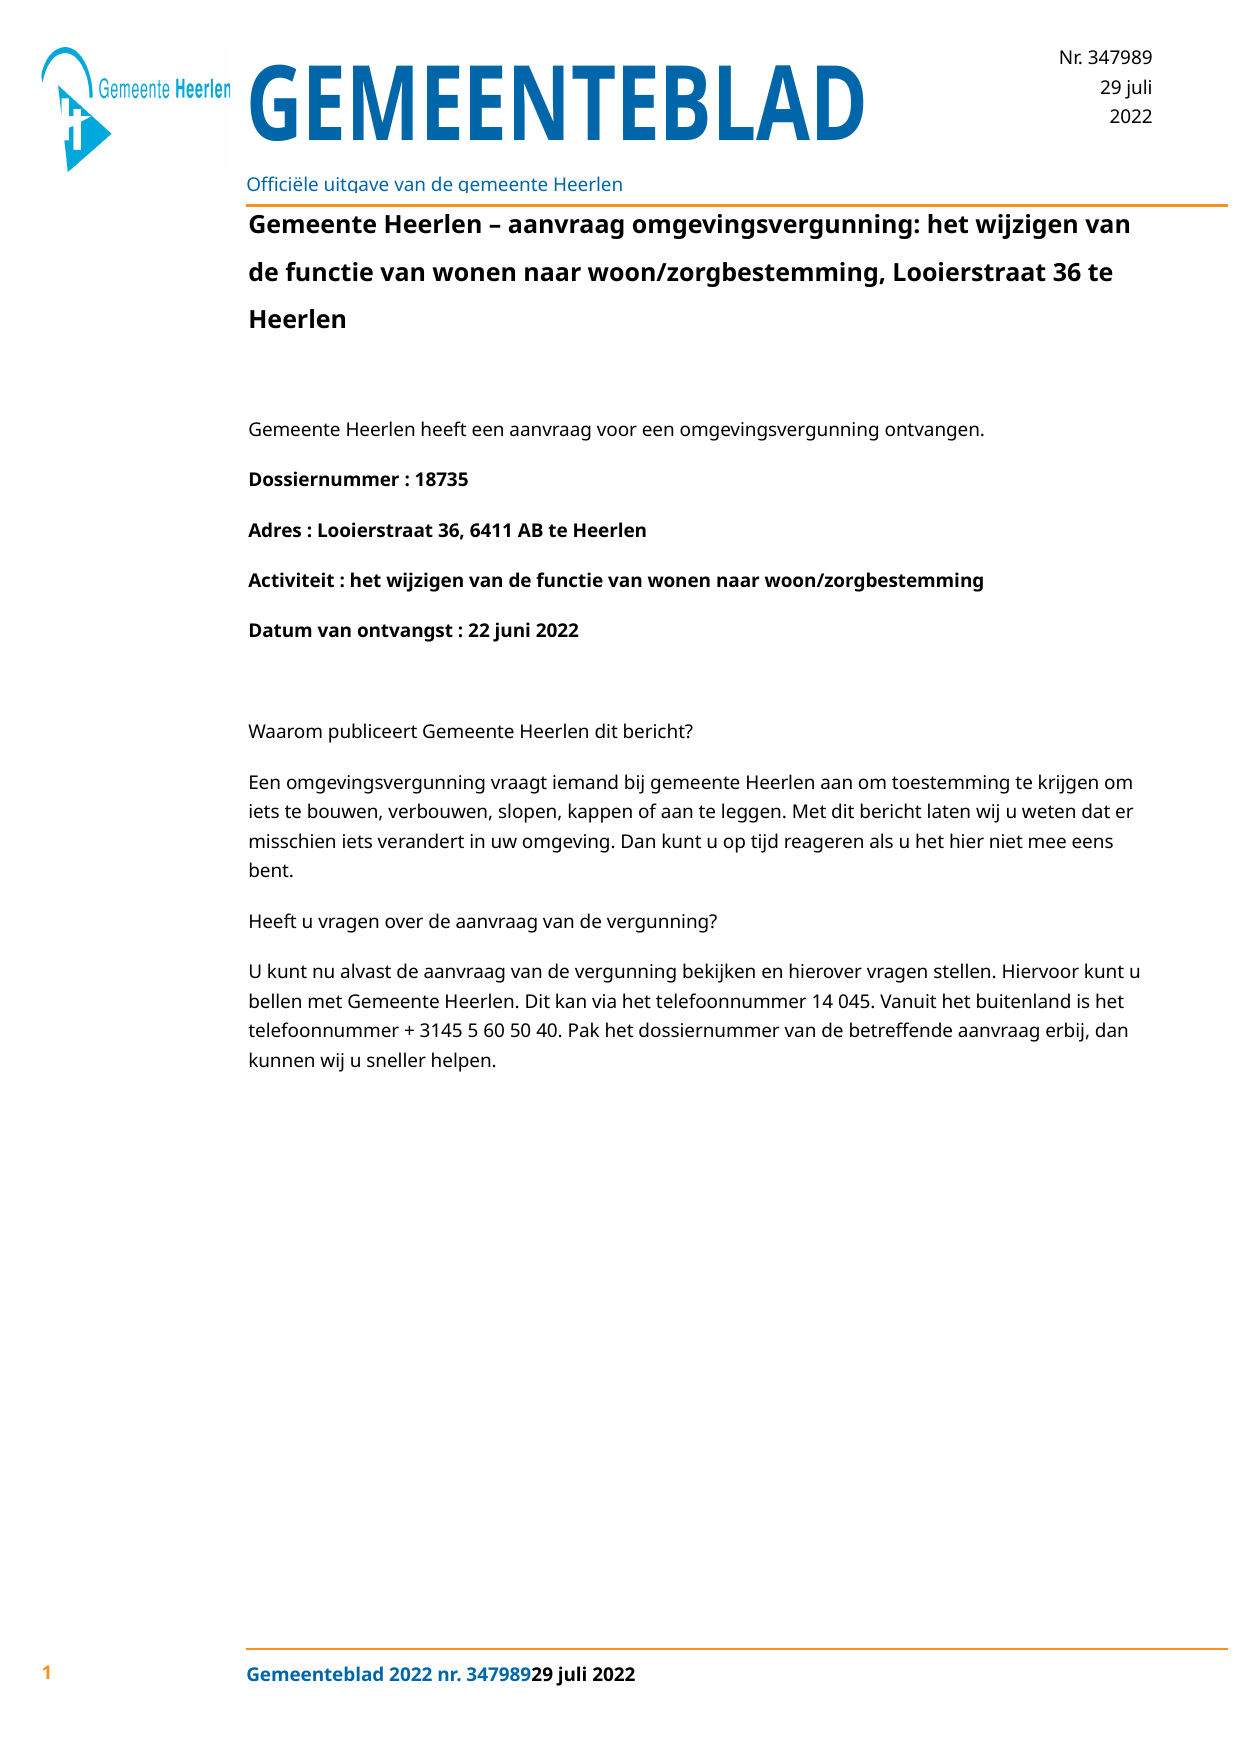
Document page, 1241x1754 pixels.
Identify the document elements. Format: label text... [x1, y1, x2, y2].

picture [41, 47, 59, 70]
text U kunt nu alvast de aanvraag van de vergunning bekijken en hierover vragen stellen. Hiervoor kunt u bellen met Gemeente Heerlen. Dit kan via het telefoonnummer 14 045. Vanuit het buitenland is het telefoonnummer + 3145 5 60 50 40. Pak het dossiernummer van de betreffende aanvraag erbij, dan kunnen wij u sneller helpen. [248, 958, 1152, 1073]
text Dossiernummer : 18735 [248, 466, 1152, 492]
text Heeft u vragen over de aanvraag van de vergunning? [248, 908, 1152, 934]
text Adres : Looierstraat 36, 6411 AB te Heerlen [248, 517, 1152, 542]
text Gemeente Heerlen heeft een aanvraag voor een omgevingsvergunning ontvangen. [248, 416, 1152, 442]
text Activiteit : het wijzigen van de functie van wonen naar woon/zorgbestemming [248, 567, 1152, 593]
text Een omgevingsvergunning vraagt iemand bij gemeente Heerlen aan om toestemming te krijgen om iets te bouwen, verbouwen, slopen, kappen of aan te leggen. Met dit bericht laten wij u weten dat er misschien iets verandert in uw omgeving. Dan kunt u op tijd reageren als u het hier niet mee eens bent. [248, 769, 1152, 883]
text Datum van ontvangst : 22 juni 2022 [248, 618, 1152, 643]
text Gemeente Heerlen – aanvraag omgevingsvergunning: het wijzigen van de functie van wonen naar woon/zorgbestemming, Looierstraat 36 te Heerlen [248, 207, 1152, 336]
picture [41, 47, 231, 172]
text Waarom publiceert Gemeente Heerlen dit bericht? [248, 718, 1152, 744]
